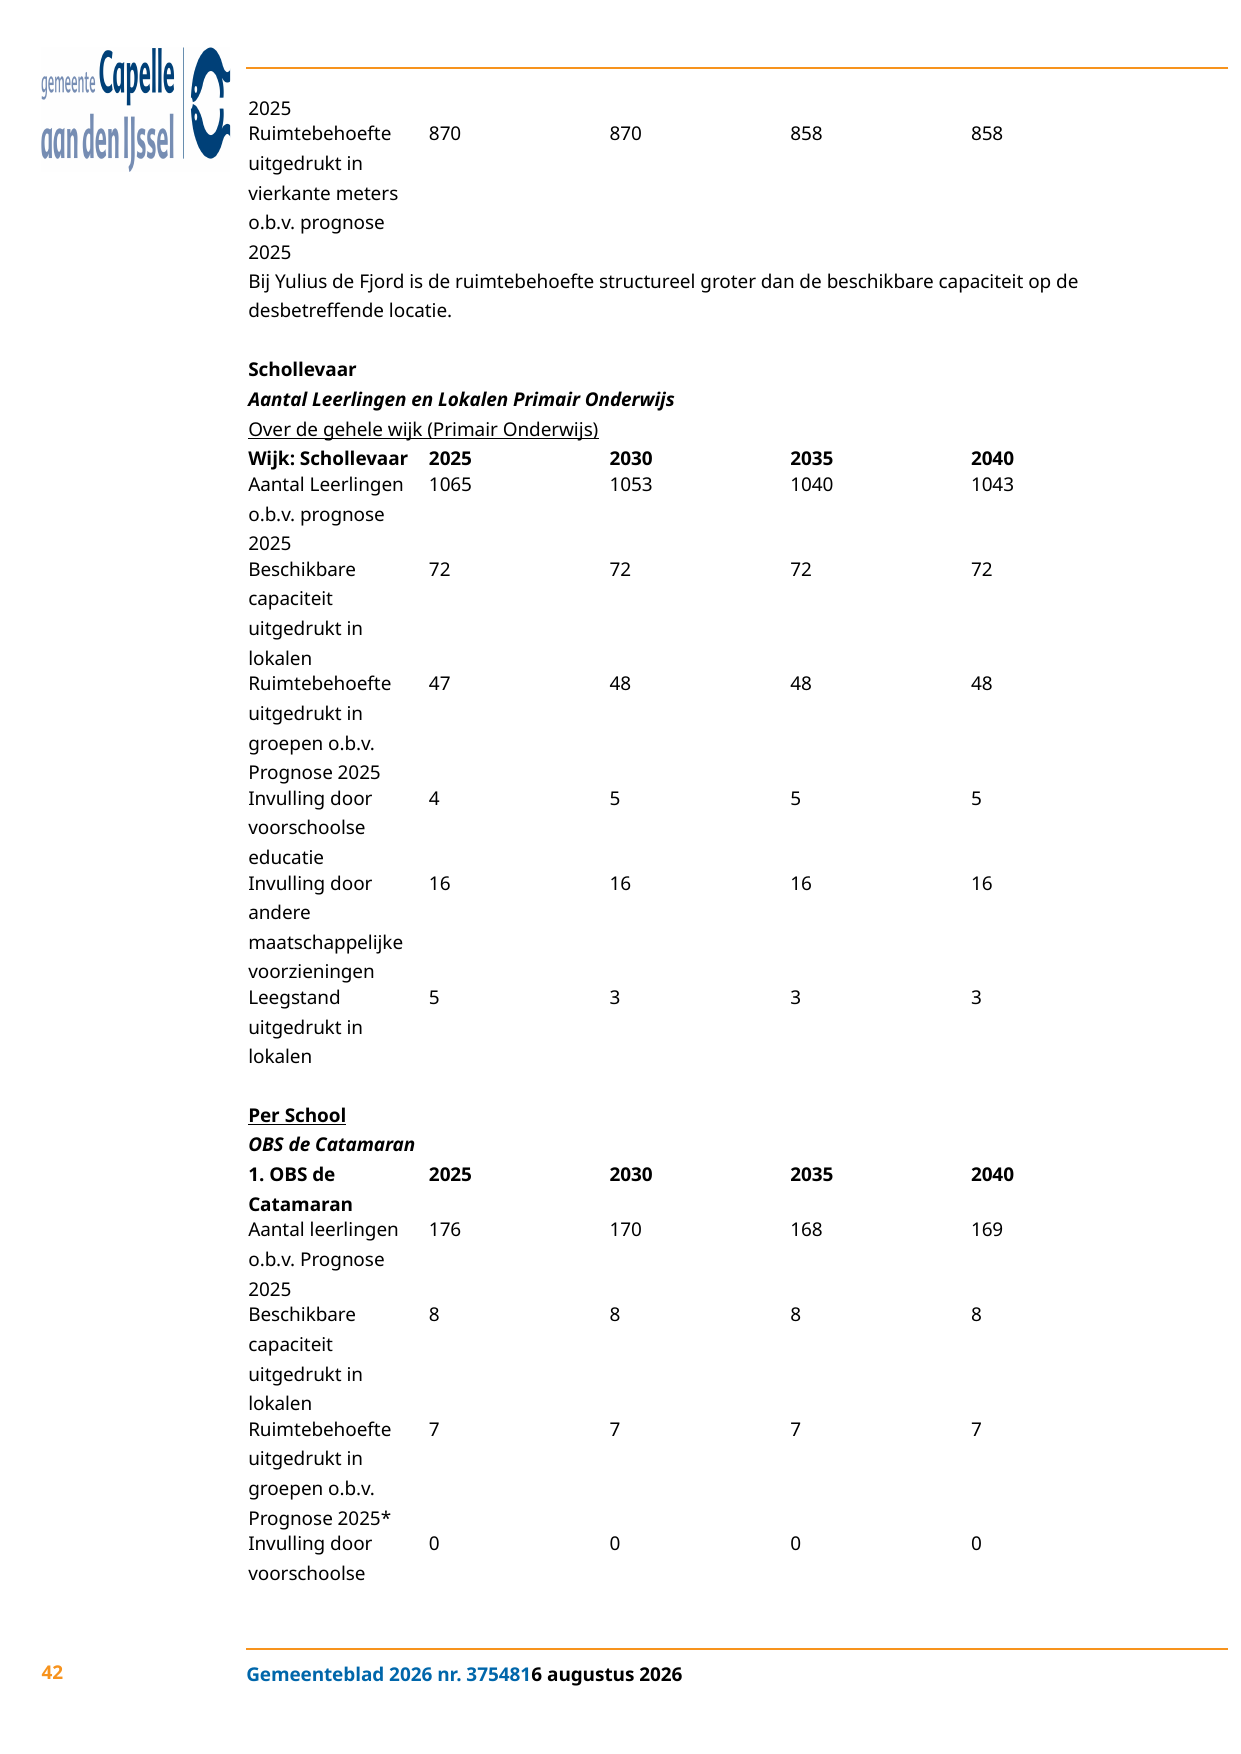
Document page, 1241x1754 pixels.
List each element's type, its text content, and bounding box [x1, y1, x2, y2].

table_cell 8 [609, 1302, 790, 1416]
table_cell 1065 [429, 471, 609, 556]
table_cell 8 [429, 1302, 609, 1416]
table_cell Invulling door voorschoolse educatie [248, 785, 429, 870]
table_cell 7 [790, 1416, 971, 1531]
table_header 2030 [609, 1161, 790, 1217]
table_cell [429, 95, 609, 121]
table_cell [971, 95, 1152, 121]
table_cell 0 [790, 1531, 971, 1586]
text Aantal Leerlingen en Lokalen Primair Onderwijs [248, 386, 1152, 412]
table_header 1. OBS de Catamaran [248, 1161, 429, 1217]
text Bij Yulius de Fjord is de ruimtebehoefte structureel groter dan de beschikbare capaciteit op de desbetreffende locatie. [248, 268, 1152, 323]
table_cell 858 [790, 121, 971, 264]
table_cell Beschikbare capaciteit uitgedrukt in lokalen [248, 1302, 429, 1416]
table_cell 5 [790, 785, 971, 870]
table_cell 168 [790, 1217, 971, 1302]
table_cell Ruimtebehoefte uitgedrukt in groepen o.b.v. Prognose 2025* [248, 1416, 429, 1531]
table_cell 170 [609, 1217, 790, 1302]
table_cell 176 [429, 1217, 609, 1302]
table_header 2025 [429, 1161, 609, 1217]
table_cell Aantal Leerlingen o.b.v. prognose 2025 [248, 471, 429, 556]
table_cell 3 [790, 984, 971, 1069]
table_cell [790, 95, 971, 121]
table_cell 72 [971, 556, 1152, 671]
table_cell [609, 95, 790, 121]
table_cell 870 [429, 121, 609, 264]
text Schollevaar [248, 357, 1152, 382]
table_cell 5 [429, 984, 609, 1069]
table_cell 8 [790, 1302, 971, 1416]
table_cell Ruimtebehoefte uitgedrukt in groepen o.b.v. Prognose 2025 [248, 671, 429, 785]
table_cell 169 [971, 1217, 1152, 1302]
table_cell 7 [429, 1416, 609, 1531]
table_cell 0 [971, 1531, 1152, 1586]
table_cell 16 [971, 870, 1152, 984]
table_cell 48 [971, 671, 1152, 785]
table_cell 3 [609, 984, 790, 1069]
table_cell 870 [609, 121, 790, 264]
table_cell Aantal leerlingen o.b.v. Prognose 2025 [248, 1217, 429, 1302]
table_cell 8 [971, 1302, 1152, 1416]
table_header 2030 [609, 445, 790, 471]
table_cell 2025 [248, 95, 429, 121]
table_header 2040 [971, 1161, 1152, 1217]
table_cell Invulling door voorschoolse [248, 1531, 429, 1586]
table_cell 48 [609, 671, 790, 785]
table_cell 4 [429, 785, 609, 870]
table_cell Leegstand uitgedrukt in lokalen [248, 984, 429, 1069]
table_cell 72 [790, 556, 971, 671]
table_header 2040 [971, 445, 1152, 471]
picture [41, 47, 231, 172]
table_cell 16 [609, 870, 790, 984]
table_cell 72 [609, 556, 790, 671]
text Over de gehele wijk (Primair Onderwijs) [248, 416, 1152, 441]
table_header 2035 [790, 445, 971, 471]
table_cell 0 [429, 1531, 609, 1586]
table_cell 3 [971, 984, 1152, 1069]
table_cell Ruimtebehoefte uitgedrukt in vierkante meters o.b.v. prognose 2025 [248, 121, 429, 264]
table_cell 48 [790, 671, 971, 785]
table_cell 7 [971, 1416, 1152, 1531]
text OBS de Catamaran [248, 1132, 1152, 1157]
table_cell 5 [971, 785, 1152, 870]
table_cell 0 [609, 1531, 790, 1586]
table_cell 1040 [790, 471, 971, 556]
table_cell 16 [790, 870, 971, 984]
table_cell 72 [429, 556, 609, 671]
table_header 2035 [790, 1161, 971, 1217]
table_cell 1053 [609, 471, 790, 556]
table_cell 858 [971, 121, 1152, 264]
table_cell Beschikbare capaciteit uitgedrukt in lokalen [248, 556, 429, 671]
table_cell 1043 [971, 471, 1152, 556]
table_header Wijk: Schollevaar [248, 445, 429, 471]
table_cell 16 [429, 870, 609, 984]
table_cell 5 [609, 785, 790, 870]
table_cell 7 [609, 1416, 790, 1531]
table_header 2025 [429, 445, 609, 471]
text Per School [248, 1102, 1152, 1128]
table_cell Invulling door andere maatschappelijke voorzieningen [248, 870, 429, 984]
table_cell 47 [429, 671, 609, 785]
